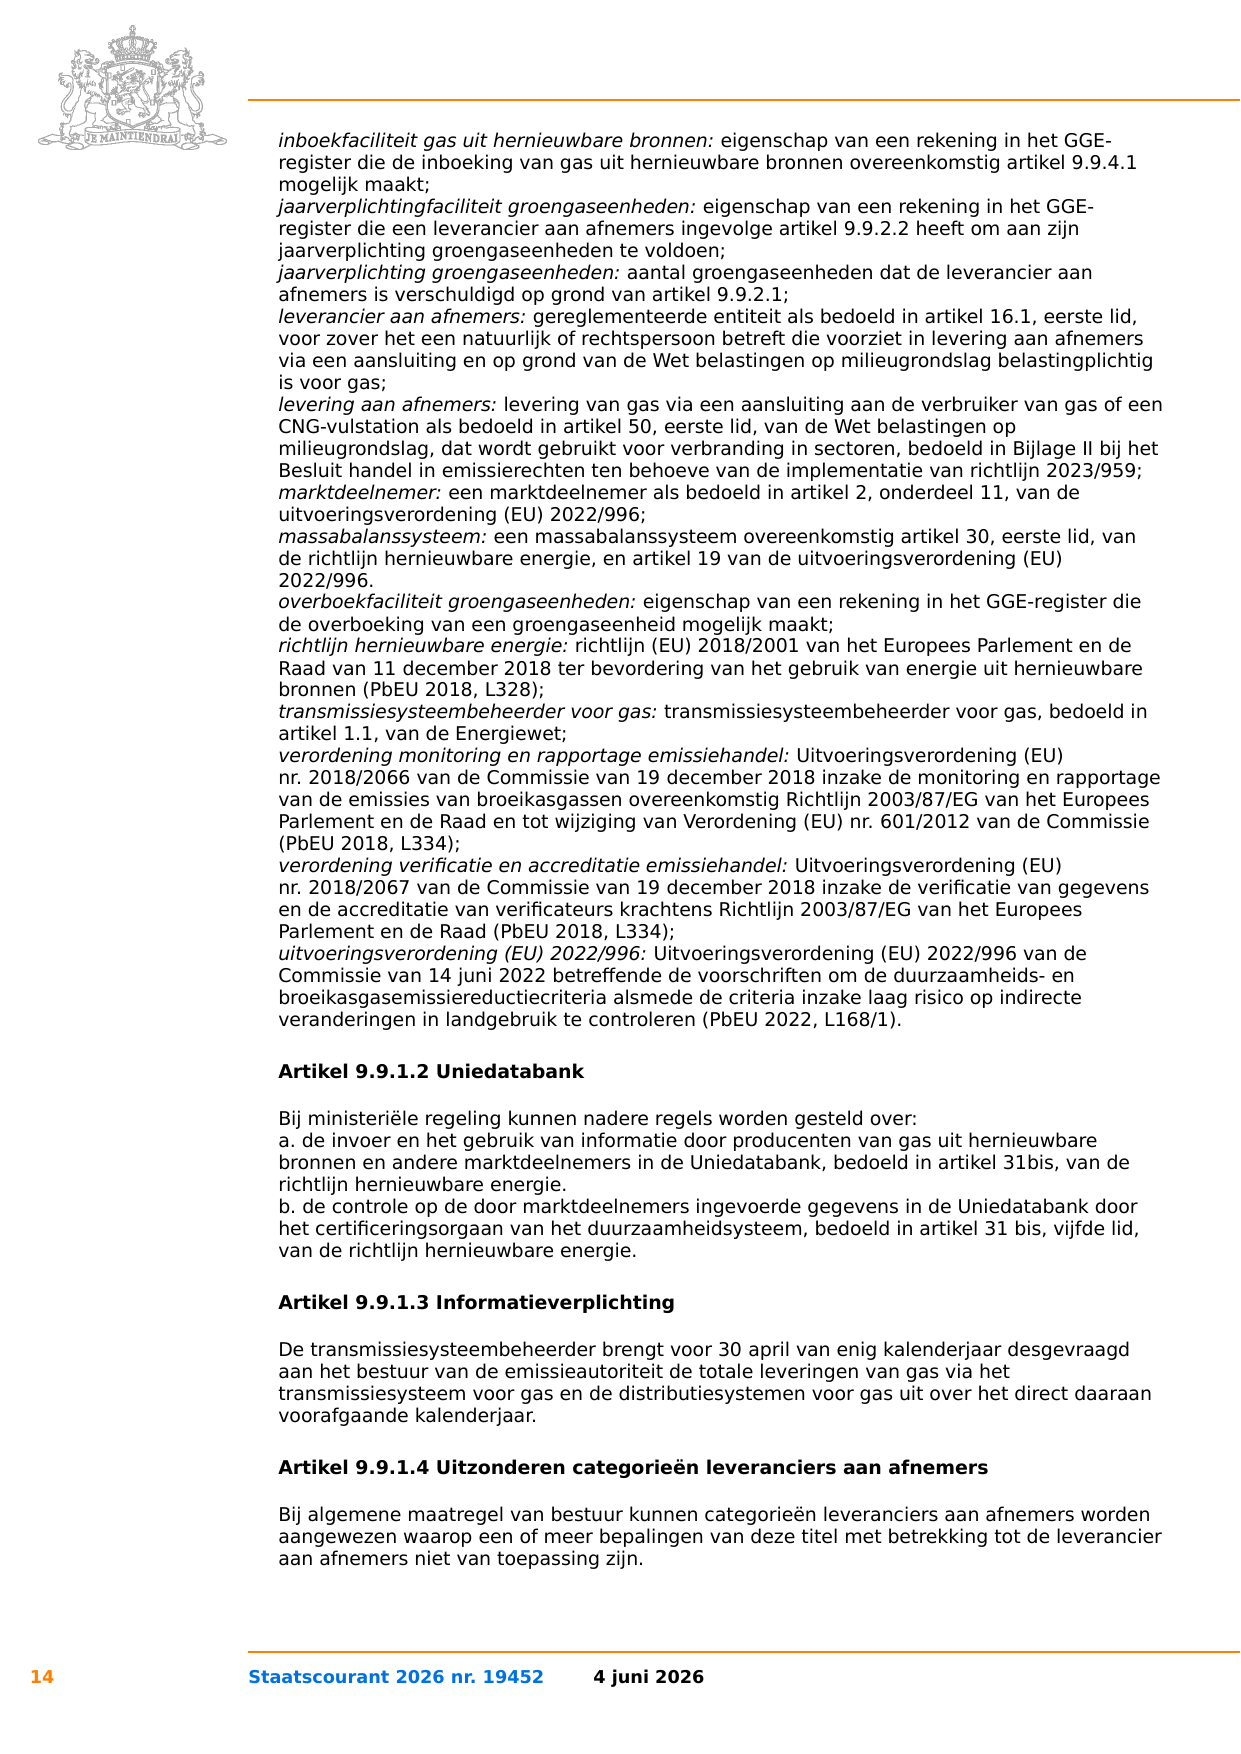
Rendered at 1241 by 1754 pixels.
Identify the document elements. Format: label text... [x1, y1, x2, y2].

text leverancier aan afnemers: gereglementeerde entiteit als bedoeld in artikel 16.1, eerste lid, voor zover het een natuurlijk of rechtspersoon betreft die voorziet in levering aan afnemers via een aansluiting en op grond van de Wet belastingen op milieugrondslag belastingplichtig is voor gas; [278, 306, 1163, 394]
subtitle Artikel 9.9.1.3 Informatieverplichting [278, 1292, 1163, 1314]
text a. de invoer en het gebruik van informatie door producenten van gas uit hernieuwbare bronnen en andere marktdeelnemers in de Uniedatabank, bedoeld in artikel 31bis, van de richtlijn hernieuwbare energie. [278, 1130, 1163, 1196]
text verordening verificatie en accreditatie emissiehandel: Uitvoeringsverordening (EU) nr. 2018/2067 van de Commissie van 19 december 2018 inzake de verificatie van gegevens en de accreditatie van verificateurs krachtens Richtlijn 2003/87/EG van het Europees Parlement en de Raad (PbEU 2018, L334); [278, 855, 1163, 943]
subtitle Artikel 9.9.1.4 Uitzonderen categorieën leveranciers aan afnemers [278, 1457, 1163, 1479]
text massabalanssysteem: een massabalanssysteem overeenkomstig artikel 30, eerste lid, van de richtlijn hernieuwbare energie, en artikel 19 van de uitvoeringsverordening (EU) 2022/996. [278, 526, 1163, 591]
text uitvoeringsverordening (EU) 2022/996: Uitvoeringsverordening (EU) 2022/996 van de Commissie van 14 juni 2022 betreffende de voorschriften om de duurzaamheids- en broeikasgasemissiereductiecriteria alsmede de criteria inzake laag risico op indirecte veranderingen in landgebruik te controleren (PbEU 2022, L168/1). [278, 943, 1163, 1031]
text Bij algemene maatregel van bestuur kunnen categorieën leveranciers aan afnemers worden aangewezen waarop een of meer bepalingen van deze titel met betrekking tot de leverancier aan afnemers niet van toepassing zijn. [278, 1504, 1163, 1570]
text levering aan afnemers: levering van gas via een aansluiting aan de verbruiker van gas of een CNG-vulstation als bedoeld in artikel 50, eerste lid, van de Wet belastingen op milieugrondslag, dat wordt gebruikt voor verbranding in sectoren, bedoeld in Bijlage II bij het Besluit handel in emissierechten ten behoeve van de implementatie van richtlijn 2023/959; [278, 394, 1163, 482]
text inboekfaciliteit gas uit hernieuwbare bronnen: eigenschap van een rekening in het GGE-register die de inboeking van gas uit hernieuwbare bronnen overeenkomstig artikel 9.9.4.1 mogelijk maakt; [278, 130, 1163, 196]
subtitle Artikel 9.9.1.2 Uniedatabank [278, 1061, 1163, 1083]
picture [38, 25, 227, 150]
text De transmissiesysteembeheerder brengt voor 30 april van enig kalenderjaar desgevraagd aan het bestuur van de emissieautoriteit de totale leveringen van gas via het transmissiesysteem voor gas en de distributiesystemen voor gas uit over het direct daaraan voorafgaande kalenderjaar. [278, 1339, 1163, 1427]
text verordening monitoring en rapportage emissiehandel: Uitvoeringsverordening (EU) nr. 2018/2066 van de Commissie van 19 december 2018 inzake de monitoring en rapportage van de emissies van broeikasgassen overeenkomstig Richtlijn 2003/87/EG van het Europees Parlement en de Raad en tot wijziging van Verordening (EU) nr. 601/2012 van de Commissie (PbEU 2018, L334); [278, 745, 1163, 855]
text overboekfaciliteit groengaseenheden: eigenschap van een rekening in het GGE-register die de overboeking van een groengaseenheid mogelijk maakt; [278, 591, 1163, 635]
text transmissiesysteembeheerder voor gas: transmissiesysteembeheerder voor gas, bedoeld in artikel 1.1, van de Energiewet; [278, 701, 1163, 745]
text richtlijn hernieuwbare energie: richtlijn (EU) 2018/2001 van het Europees Parlement en de Raad van 11 december 2018 ter bevordering van het gebruik van energie uit hernieuwbare bronnen (PbEU 2018, L328); [278, 635, 1163, 701]
text Bij ministeriële regeling kunnen nadere regels worden gesteld over: [278, 1108, 1163, 1130]
text marktdeelnemer: een marktdeelnemer als bedoeld in artikel 2, onderdeel 11, van de uitvoeringsverordening (EU) 2022/996; [278, 482, 1163, 526]
text jaarverplichting groengaseenheden: aantal groengaseenheden dat de leverancier aan afnemers is verschuldigd op grond van artikel 9.9.2.1; [278, 262, 1163, 306]
text b. de controle op de door marktdeelnemers ingevoerde gegevens in de Uniedatabank door het certificeringsorgaan van het duurzaamheidsysteem, bedoeld in artikel 31 bis, vijfde lid, van de richtlijn hernieuwbare energie. [278, 1196, 1163, 1262]
text jaarverplichtingfaciliteit groengaseenheden: eigenschap van een rekening in het GGE-register die een leverancier aan afnemers ingevolge artikel 9.9.2.2 heeft om aan zijn jaarverplichting groengaseenheden te voldoen; [278, 196, 1163, 262]
